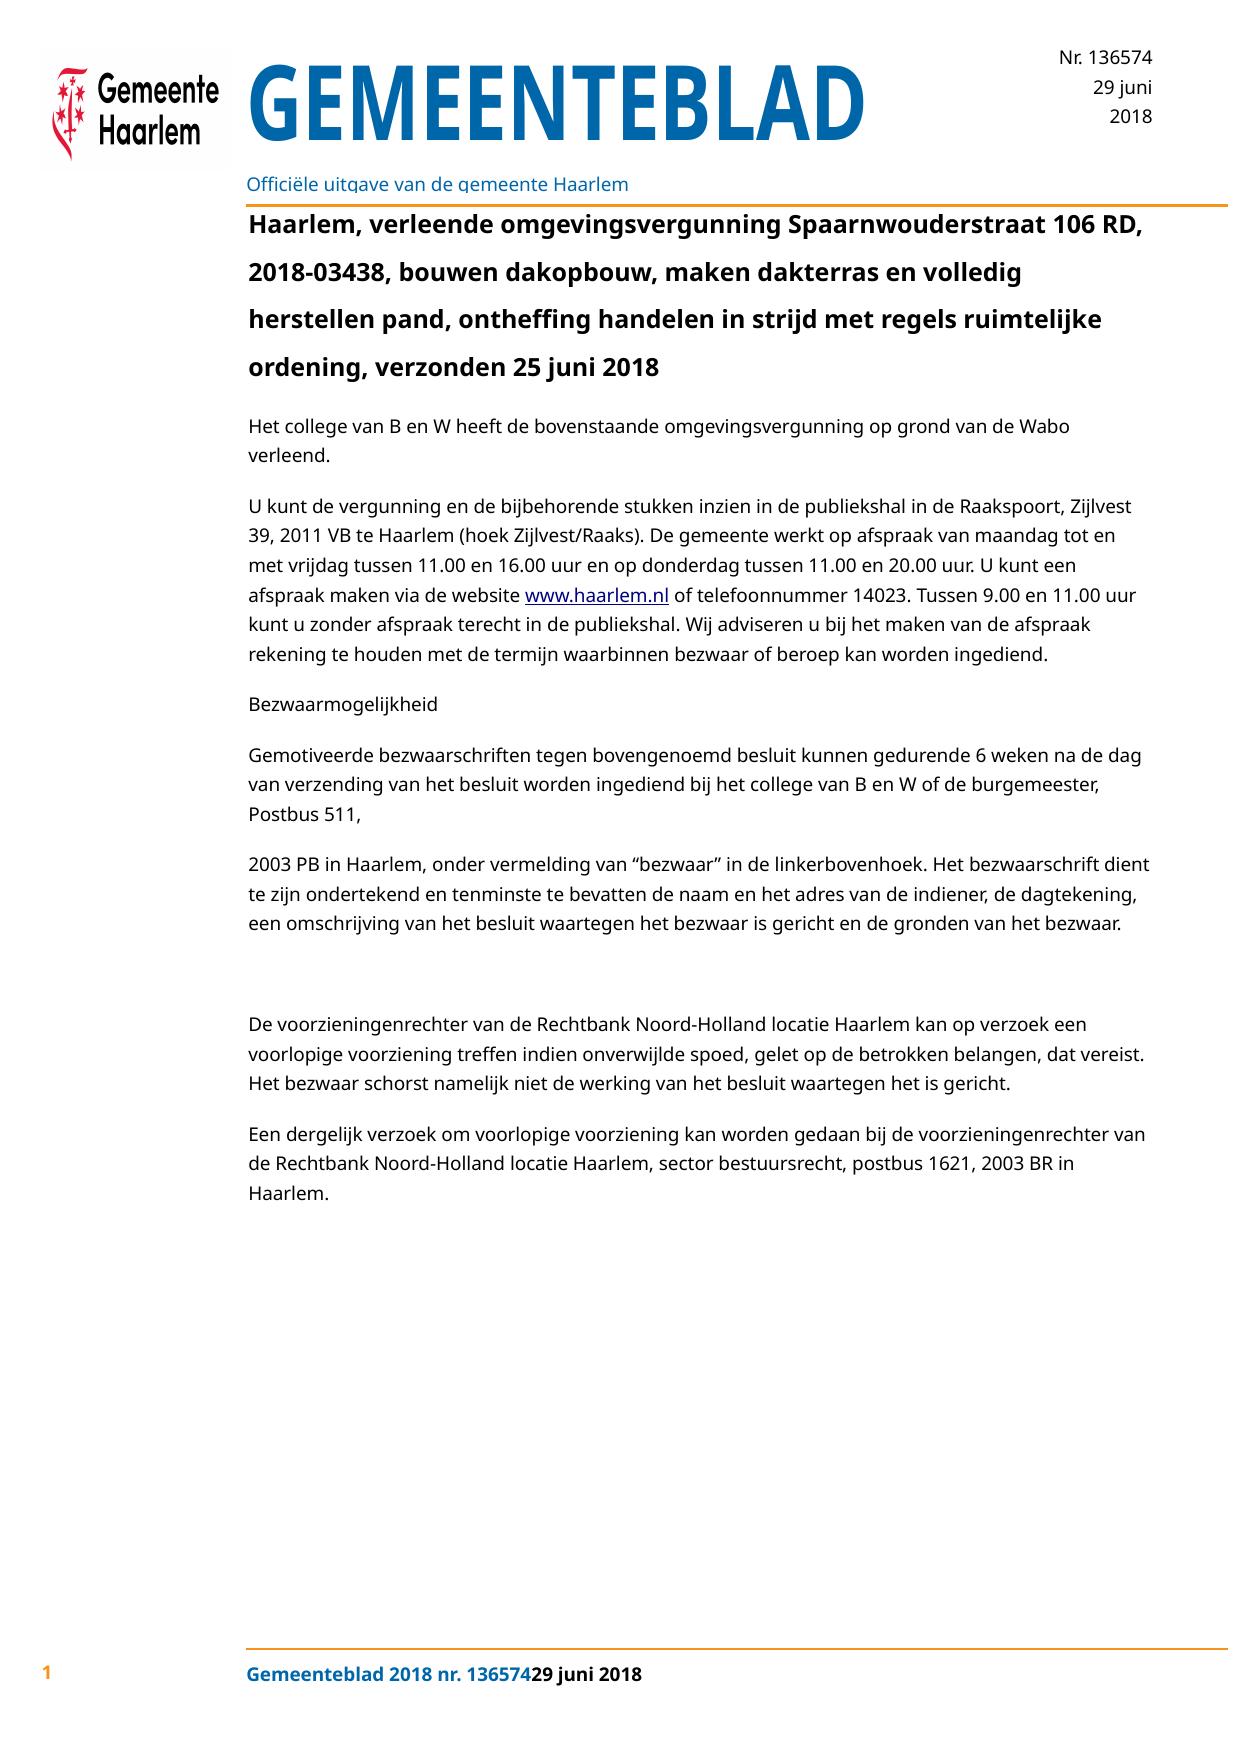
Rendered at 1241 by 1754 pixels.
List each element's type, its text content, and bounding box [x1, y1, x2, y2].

text Een dergelijk verzoek om voorlopige voorziening kan worden gedaan bij de voorzieningenrechter van de Rechtbank Noord-Holland locatie Haarlem, sector bestuursrecht, postbus 1621, 2003 BR in Haarlem. [248, 1121, 1152, 1206]
text Het college van B en W heeft de bovenstaande omgevingsvergunning op grond van de Wabo verleend. [248, 413, 1152, 468]
text De voorzieningenrechter van de Rechtbank Noord-Holland locatie Haarlem kan op verzoek een voorlopige voorziening treffen indien onverwijlde spoed, gelet op de betrokken belangen, dat vereist. Het bezwaar schorst namelijk niet de werking van het besluit waartegen het is gericht. [248, 1011, 1152, 1096]
text Gemotiveerde bezwaarschriften tegen bovengenoemd besluit kunnen gedurende 6 weken na de dag van verzending van het besluit worden ingediend bij het college van B en W of de burgemeester, Postbus 511, [248, 742, 1152, 827]
text U kunt de vergunning en de bijbehorende stukken inzien in de publiekshal in de Raakspoort, Zijlvest 39, 2011 VB te Haarlem (hoek Zijlvest/Raaks). De gemeente werkt op afspraak van maandag tot en met vrijdag tussen 11.00 en 16.00 uur en op donderdag tussen 11.00 en 20.00 uur. U kunt een afspraak maken via de website www.haarlem.nl of telefoonnummer 14023. Tussen 9.00 en 11.00 uur kunt u zonder afspraak terecht in de publiekshal. Wij adviseren u bij het maken van de afspraak rekening te houden met de termijn waarbinnen bezwaar of beroep kan worden ingediend. [248, 493, 1152, 667]
text 2003 PB in Haarlem, onder vermelding van “bezwaar” in de linkerbovenhoek. Het bezwaarschrift dient te zijn ondertekend en tenminste te bevatten de naam en het adres van de indiener, de dagtekening, een omschrijving van het besluit waartegen het bezwaar is gericht en de gronden van het bezwaar. [248, 851, 1152, 936]
text Bezwaarmogelijkheid [248, 691, 1152, 717]
text Haarlem, verleende omgevingsvergunning Spaarnwouderstraat 106 RD, 2018-03438, bouwen dakopbouw, maken dakterras en volledig herstellen pand, ontheffing handelen in strijd met regels ruimtelijke ordening, verzonden 25 juni 2018 [248, 207, 1152, 384]
picture [41, 47, 231, 172]
